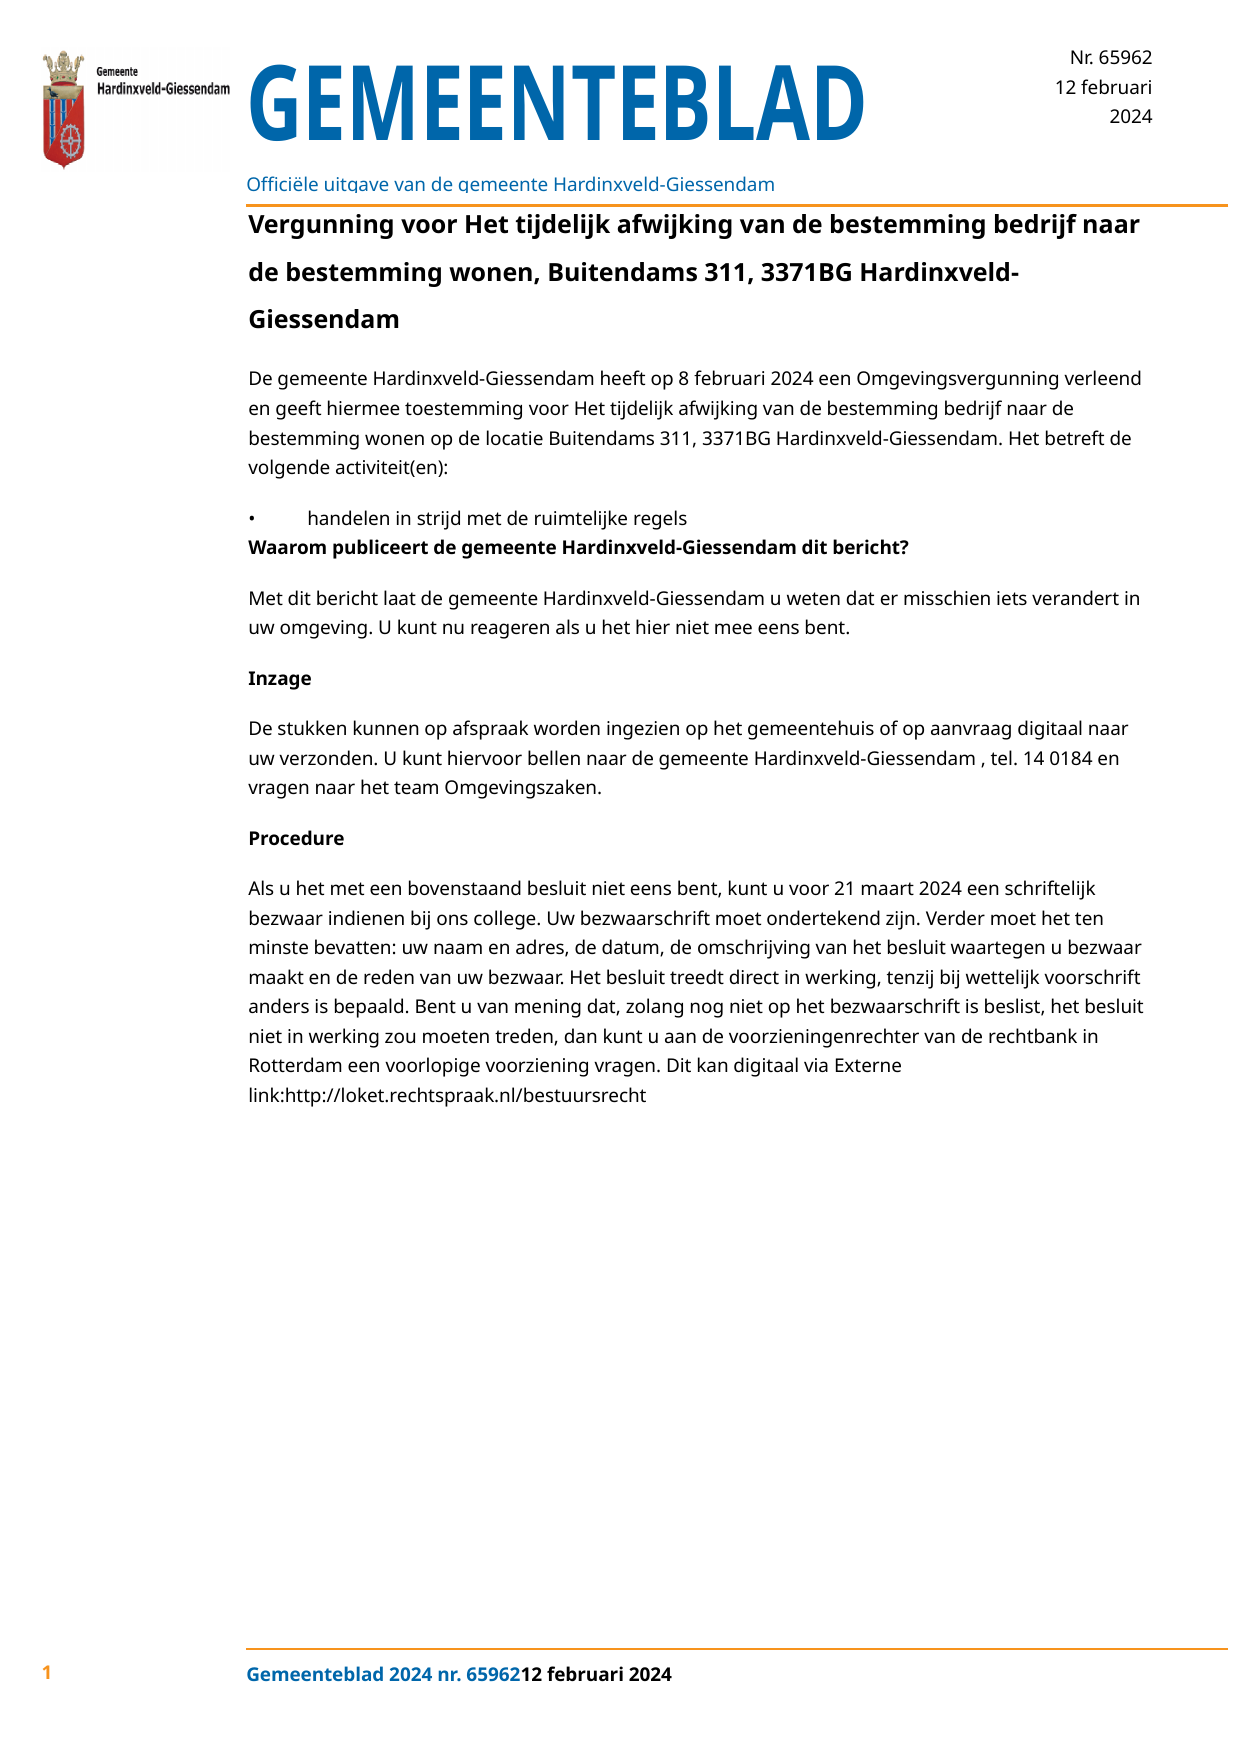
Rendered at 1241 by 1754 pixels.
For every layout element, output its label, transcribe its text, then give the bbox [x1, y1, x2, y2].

text Als u het met een bovenstaand besluit niet eens bent, kunt u voor 21 maart 2024 een schriftelijk bezwaar indienen bij ons college. Uw bezwaarschrift moet ondertekend zijn. Verder moet het ten minste bevatten: uw naam en adres, de datum, de omschrijving van het besluit waartegen u bezwaar maakt en de reden van uw bezwaar. Het besluit treedt direct in werking, tenzij bij wettelijk voorschrift anders is bepaald. Bent u van mening dat, zolang nog niet op het bezwaarschrift is beslist, het besluit niet in werking zou moeten treden, dan kunt u aan de voorzieningenrechter van de rechtbank in Rotterdam een voorlopige voorziening vragen. Dit kan digitaal via Externe link:http://loket.rechtspraak.nl/bestuursrecht [248, 875, 1152, 1108]
text De stukken kunnen op afspraak worden ingezien op het gemeentehuis of op aanvraag digitaal naar uw verzonden. U kunt hiervoor bellen naar de gemeente Hardinxveld-Giessendam , tel. 14 0184 en vragen naar het team Omgevingszaken. [248, 715, 1152, 800]
text Met dit bericht laat de gemeente Hardinxveld-Giessendam u weten dat er misschien iets verandert in uw omgeving. U kunt nu reageren als u het hier niet mee eens bent. [248, 585, 1152, 640]
text Procedure [248, 825, 1152, 850]
text Vergunning voor Het tijdelijk afwijking van de bestemming bedrijf naar de bestemming wonen, Buitendams 311, 3371BG Hardinxveld-Giessendam [248, 207, 1152, 336]
text Inzage [248, 665, 1152, 690]
text De gemeente Hardinxveld-Giessendam heeft op 8 februari 2024 een Omgevingsvergunning verleend en geeft hiermee toestemming voor Het tijdelijk afwijking van de bestemming bedrijf naar de bestemming wonen op de locatie Buitendams 311, 3371BG Hardinxveld-Giessendam. Het betreft de volgende activiteit(en): [248, 366, 1152, 480]
list handelen in strijd met de ruimtelijke regels [248, 505, 1152, 530]
text Waarom publiceert de gemeente Hardinxveld-Giessendam dit bericht? [248, 534, 1152, 560]
picture [41, 47, 231, 172]
